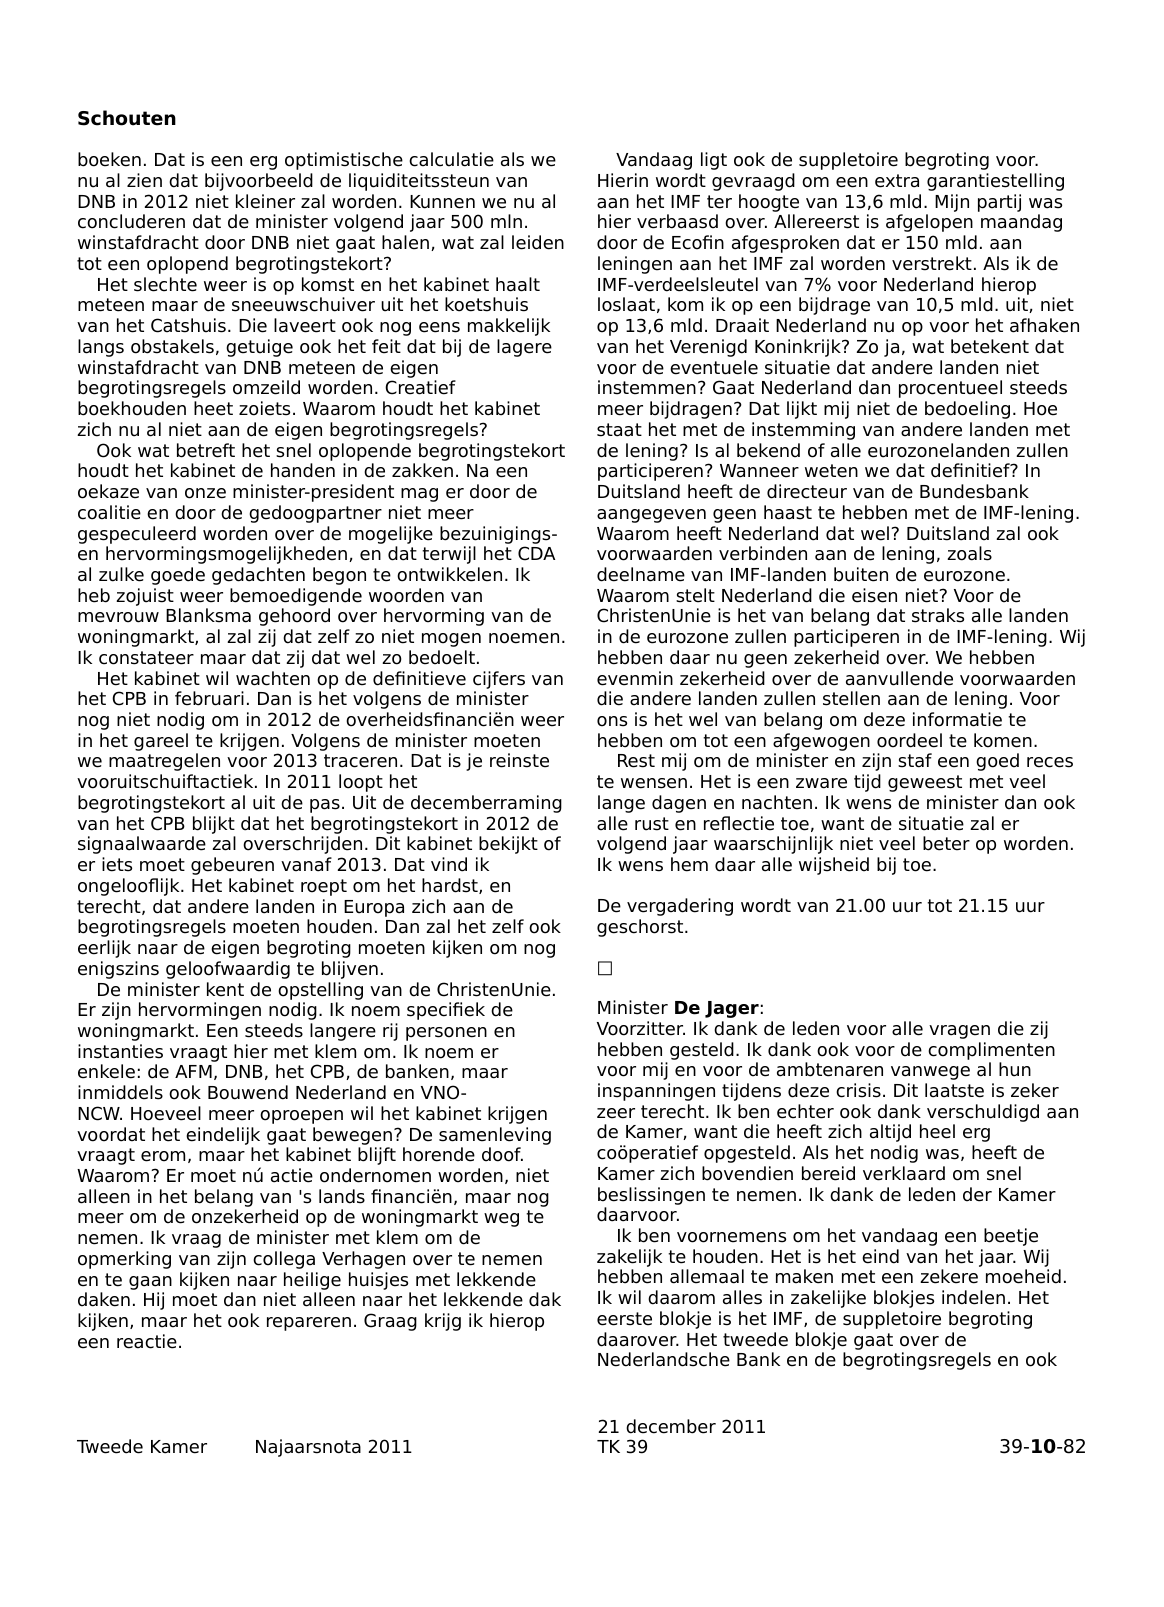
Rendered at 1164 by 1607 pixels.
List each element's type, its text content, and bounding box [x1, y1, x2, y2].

text De vergadering wordt van 21.00 uur tot 21.15 uur geschorst. [596, 896, 1087, 937]
text Ik ben voornemens om het vandaag een beetje zakelijk te houden. Het is het eind van het jaar. Wij hebben allemaal te maken met een zekere moeheid. Ik wil daarom alles in zakelijke blokjes indelen. Het eerste blokje is het IMF, de suppletoire begroting daarover. Het tweede blokje gaat over de Nederlandsche Bank en de begrotingsregels en ook [596, 1226, 1087, 1371]
text boeken. Dat is een erg optimistische calculatie als we nu al zien dat bijvoorbeeld de liquiditeitssteun van DNB in 2012 niet kleiner zal worden. Kunnen we nu al concluderen dat de minister volgend jaar 500 mln. winstafdracht door DNB niet gaat halen, wat zal leiden tot een oplopend begrotingstekort? [77, 150, 567, 274]
text Het kabinet wil wachten op de definitieve cijfers van het CPB in februari. Dan is het volgens de minister nog niet nodig om in 2012 de overheidsfinanciën weer in het gareel te krijgen. Volgens de minister moeten we maatregelen voor 2013 traceren. Dat is je reinste vooruitschuiftactiek. In 2011 loopt het begrotingstekort al uit de pas. Uit de decemberraming van het CPB blijkt dat het begrotingstekort in 2012 de signaalwaarde zal overschrijden. Dit kabinet bekijkt of er iets moet gebeuren vanaf 2013. Dat vind ik ongelooflijk. Het kabinet roept om het hardst, en terecht, dat andere landen in Europa zich aan de begrotingsregels moeten houden. Dan zal het zelf ook eerlijk naar de eigen begroting moeten kijken om nog enigszins geloofwaardig te blijven. [77, 668, 567, 979]
text Ook wat betreft het snel oplopende begrotingstekort houdt het kabinet de handen in de zakken. Na een oekaze van onze minister-president mag er door de coalitie en door de gedoogpartner niet meer gespeculeerd worden over de mogelijke bezuinigings- en hervormingsmogelijkheden, en dat terwijl het CDA al zulke goede gedachten begon te ontwikkelen. Ik heb zojuist weer bemoedigende woorden van mevrouw Blanksma gehoord over hervorming van de woningmarkt, al zal zij dat zelf zo niet mogen noemen. Ik constateer maar dat zij dat wel zo bedoelt. [77, 440, 567, 668]
text □ [596, 957, 1087, 978]
text Het slechte weer is op komst en het kabinet haalt meteen maar de sneeuwschuiver uit het koetshuis van het Catshuis. Die laveert ook nog eens makkelijk langs obstakels, getuige ook het feit dat bij de lagere winstafdracht van DNB meteen de eigen begrotingsregels omzeild worden. Creatief boekhouden heet zoiets. Waarom houdt het kabinet zich nu al niet aan de eigen begrotingsregels? [77, 274, 567, 440]
text Voorzitter. Ik dank de leden voor alle vragen die zij hebben gesteld. Ik dank ook voor de complimenten voor mij en voor de ambtenaren vanwege al hun inspanningen tijdens deze crisis. Dit laatste is zeker zeer terecht. Ik ben echter ook dank verschuldigd aan de Kamer, want die heeft zich altijd heel erg coöperatief opgesteld. Als het nodig was, heeft de Kamer zich bovendien bereid verklaard om snel beslissingen te nemen. Ik dank de leden der Kamer daarvoor. [596, 1019, 1087, 1226]
text De minister kent de opstelling van de ChristenUnie. Er zijn hervormingen nodig. Ik noem specifiek de woningmarkt. Een steeds langere rij personen en instanties vraagt hier met klem om. Ik noem er enkele: de AFM, DNB, het CPB, de banken, maar inmiddels ook Bouwend Nederland en VNO-NCW. Hoeveel meer oproepen wil het kabinet krijgen voordat het eindelijk gaat bewegen? De samenleving vraagt erom, maar het kabinet blijft horende doof. Waarom? Er moet nú actie ondernomen worden, niet alleen in het belang van 's lands financiën, maar nog meer om de onzekerheid op de woningmarkt weg te nemen. Ik vraag de minister met klem om de opmerking van zijn collega Verhagen over te nemen en te gaan kijken naar heilige huisjes met lekkende daken. Hij moet dan niet alleen naar het lekkende dak kijken, maar het ook repareren. Graag krijg ik hierop een reactie. [77, 979, 567, 1352]
text Rest mij om de minister en zijn staf een goed reces te wensen. Het is een zware tijd geweest met veel lange dagen en nachten. Ik wens de minister dan ook alle rust en reflectie toe, want de situatie zal er volgend jaar waarschijnlijk niet veel beter op worden. Ik wens hem daar alle wijsheid bij toe. [596, 751, 1087, 876]
text Minister De Jager: [596, 998, 1087, 1019]
text Vandaag ligt ook de suppletoire begroting voor. Hierin wordt gevraagd om een extra garantiestelling aan het IMF ter hoogte van 13,6 mld. Mijn partij was hier verbaasd over. Allereerst is afgelopen maandag door de Ecofin afgesproken dat er 150 mld. aan leningen aan het IMF zal worden verstrekt. Als ik de IMF-verdeelsleutel van 7% voor Nederland hierop loslaat, kom ik op een bijdrage van 10,5 mld. uit, niet op 13,6 mld. Draait Nederland nu op voor het afhaken van het Verenigd Koninkrijk? Zo ja, wat betekent dat voor de eventuele situatie dat andere landen niet instemmen? Gaat Nederland dan procentueel steeds meer bijdragen? Dat lijkt mij niet de bedoeling. Hoe staat het met de instemming van andere landen met de lening? Is al bekend of alle eurozonelanden zullen participeren? Wanneer weten we dat definitief? In Duitsland heeft de directeur van de Bundesbank aangegeven geen haast te hebben met de IMF-lening. Waarom heeft Nederland dat wel? Duitsland zal ook voorwaarden verbinden aan de lening, zoals deelname van IMF-landen buiten de eurozone. Waarom stelt Nederland die eisen niet? Voor de ChristenUnie is het van belang dat straks alle landen in de eurozone zullen participeren in de IMF-lening. Wij hebben daar nu geen zekerheid over. We hebben evenmin zekerheid over de aanvullende voorwaarden die andere landen zullen stellen aan de lening. Voor ons is het wel van belang om deze informatie te hebben om tot een afgewogen oordeel te komen. [596, 150, 1087, 751]
